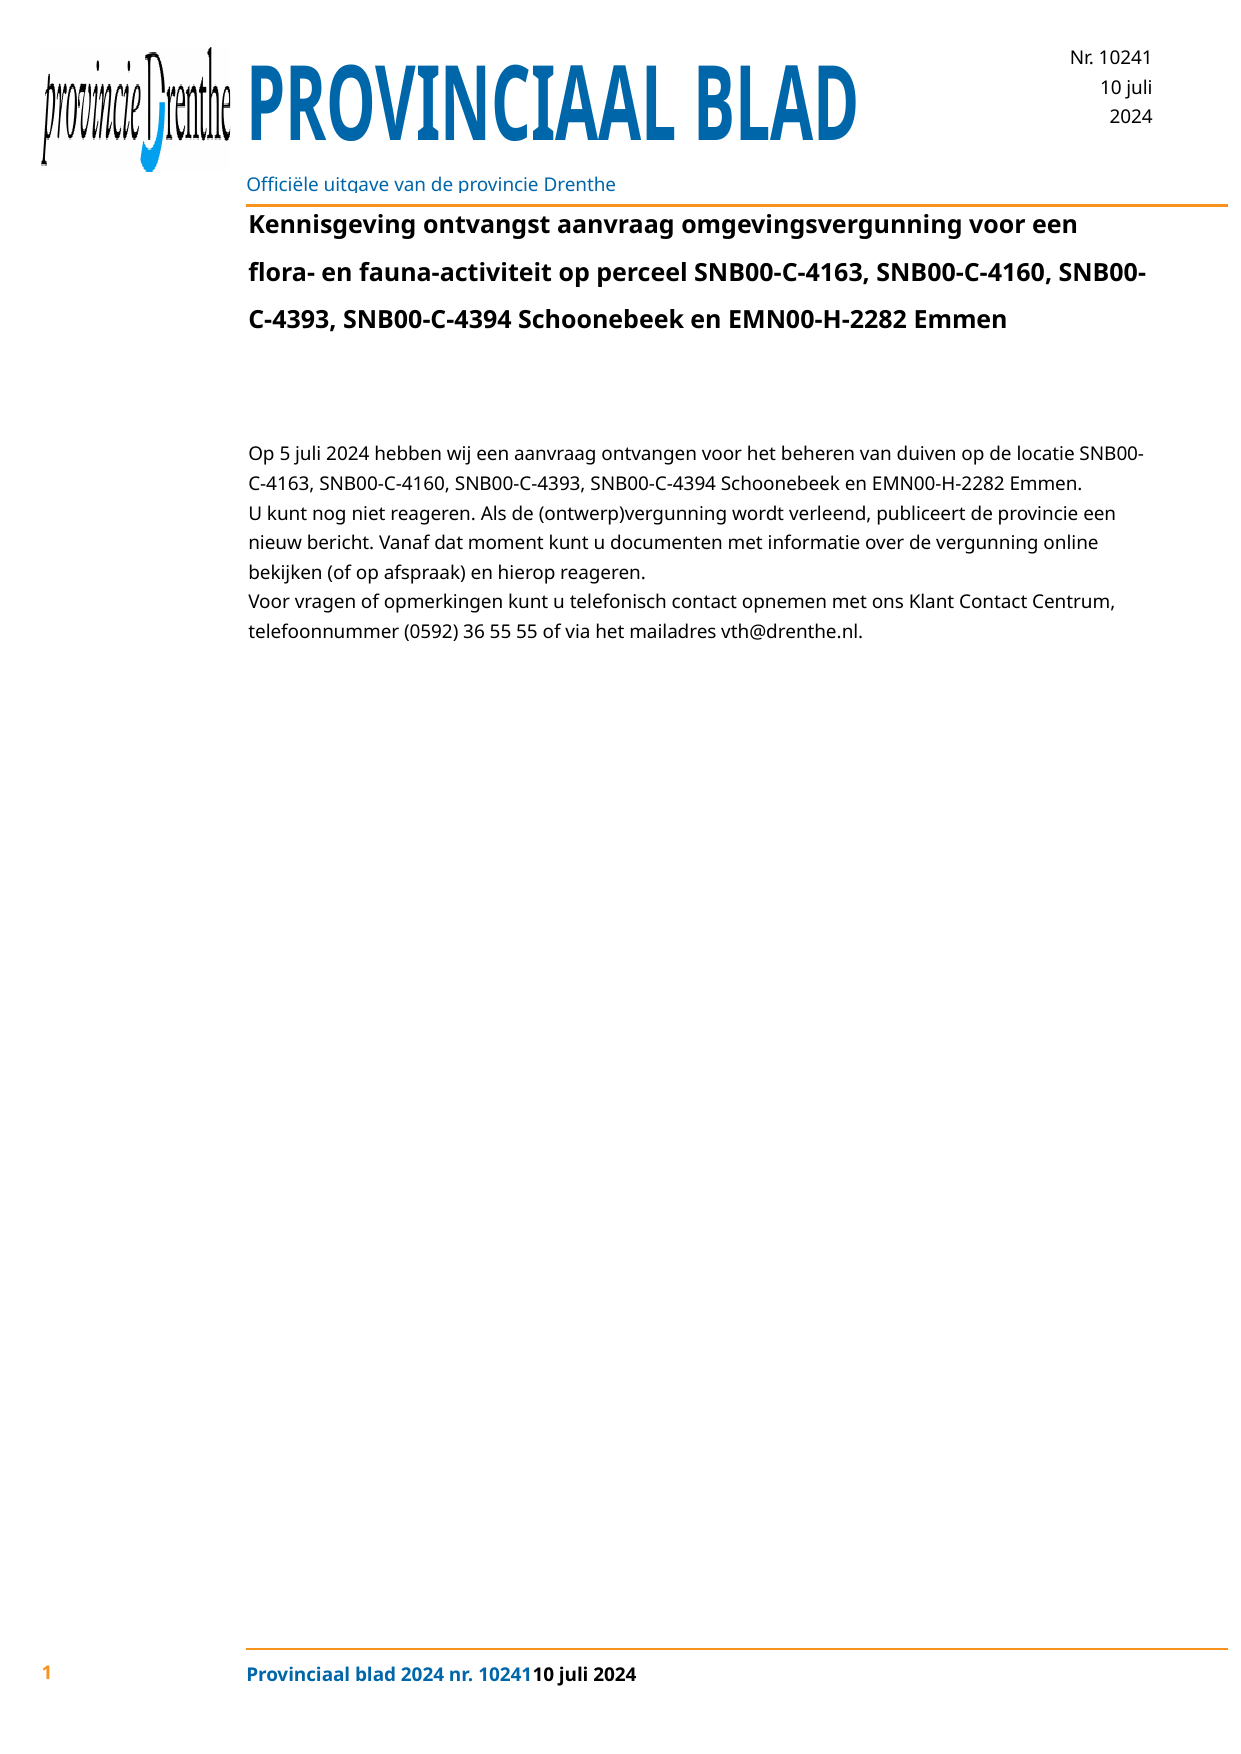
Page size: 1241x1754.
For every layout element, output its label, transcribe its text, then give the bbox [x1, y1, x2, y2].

text Kennisgeving ontvangst aanvraag omgevingsvergunning voor een flora- en fauna-activiteit op perceel SNB00-C-4163, SNB00-C-4160, SNB00-C-4393, SNB00-C-4394 Schoonebeek en EMN00-H-2282 Emmen [248, 207, 1152, 336]
picture [41, 47, 231, 172]
text Voor vragen of opmerkingen kunt u telefonisch contact opnemen met ons Klant Contact Centrum, telefoonnummer (0592) 36 55 55 of via het mailadres vth@drenthe.nl. [248, 588, 1152, 644]
text U kunt nog niet reageren. Als de (ontwerp)vergunning wordt verleend, publiceert de provincie een nieuw bericht. Vanaf dat moment kunt u documenten met informatie over de vergunning online bekijken (of op afspraak) en hierop reageren. [248, 500, 1152, 584]
text Op 5 juli 2024 hebben wij een aanvraag ontvangen voor het beheren van duiven op de locatie SNB00-C-4163, SNB00-C-4160, SNB00-C-4393, SNB00-C-4394 Schoonebeek en EMN00-H-2282 Emmen. [248, 441, 1152, 496]
